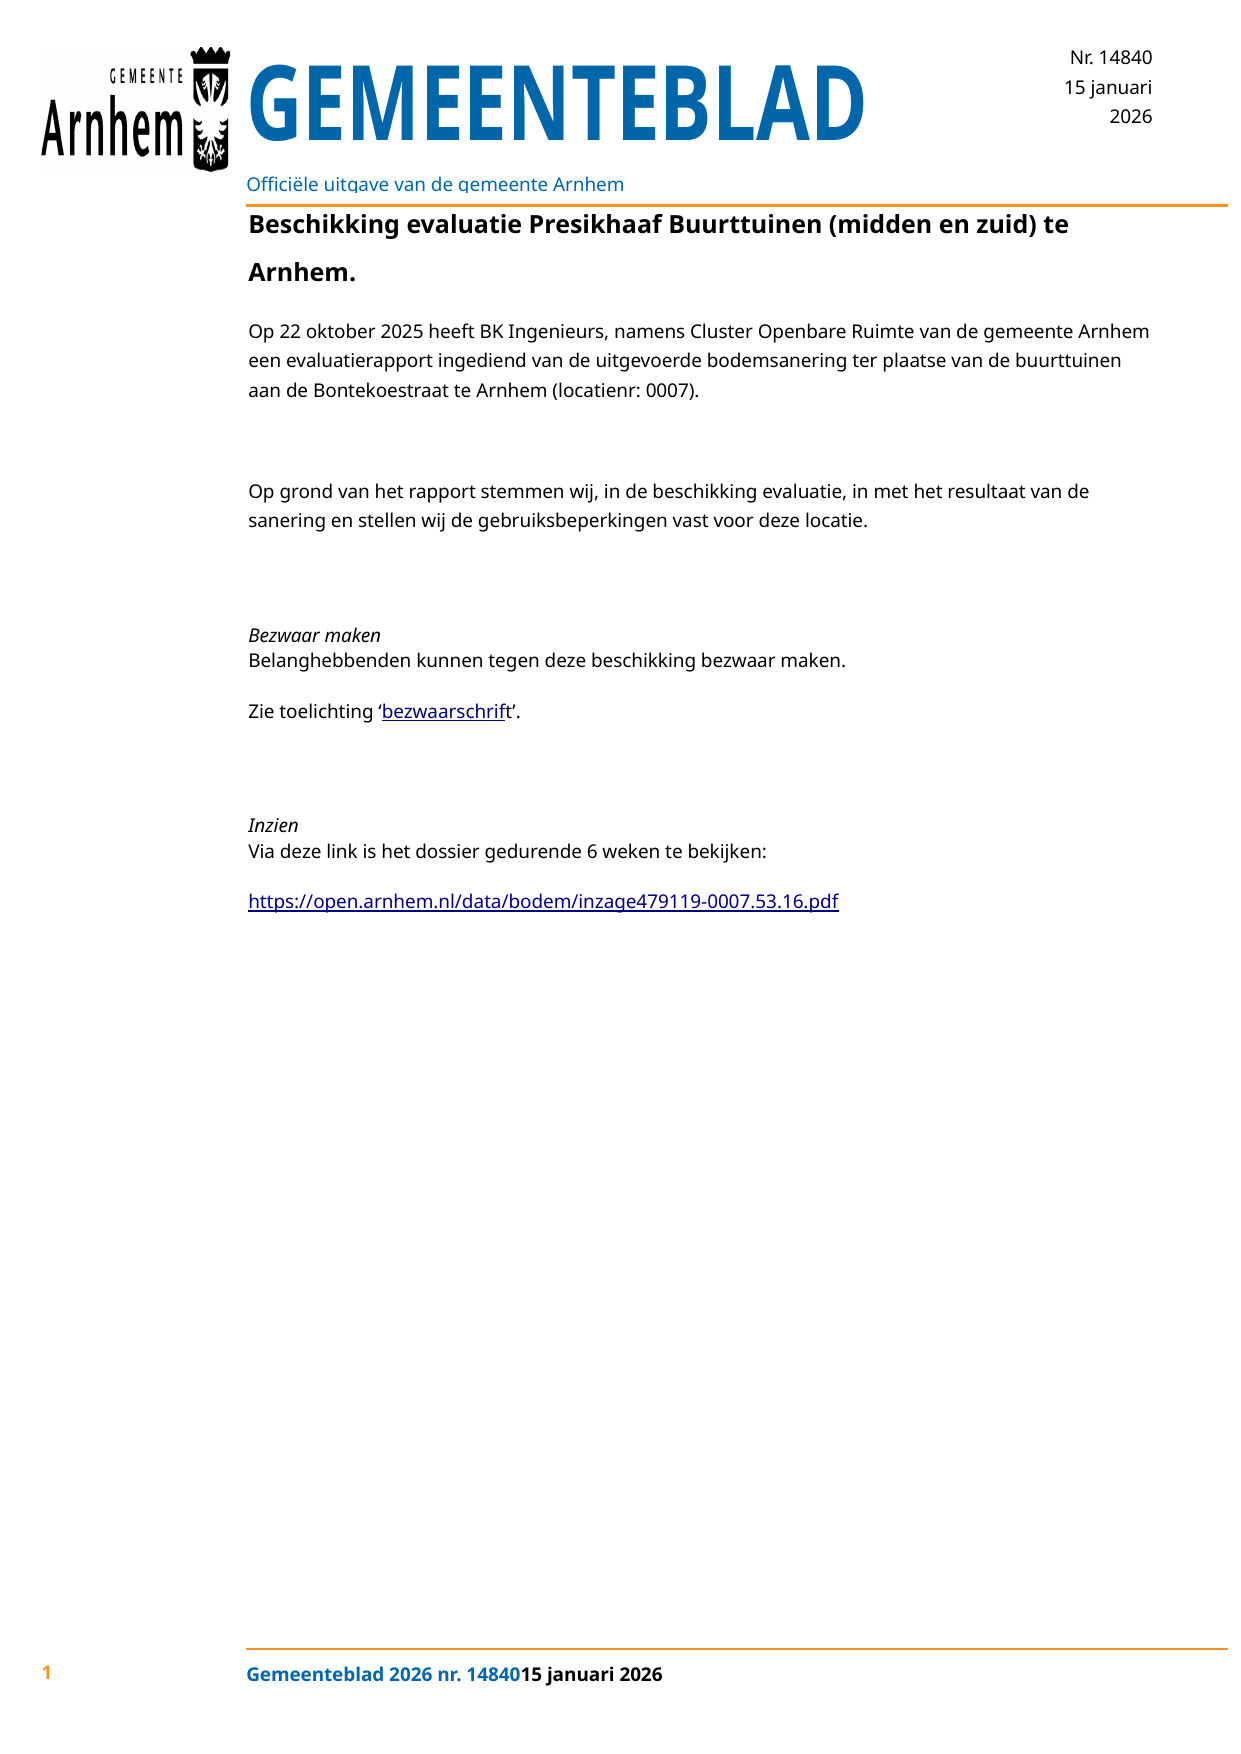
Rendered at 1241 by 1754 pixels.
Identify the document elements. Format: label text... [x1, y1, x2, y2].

text Belanghebbenden kunnen tegen deze beschikking bezwaar maken. [248, 648, 1152, 673]
picture [41, 47, 231, 172]
text Zie toelichting ‘bezwaarschrift’. [248, 698, 1152, 724]
text Inzien [248, 812, 1152, 838]
text Op grond van het rapport stemmen wij, in de beschikking evaluatie, in met het resultaat van de sanering en stellen wij de gebruiksbeperkingen vast voor deze locatie. [248, 478, 1152, 533]
text https://open.arnhem.nl/data/bodem/inzage479119-0007.53.16.pdf [248, 888, 1152, 914]
text Beschikking evaluatie Presikhaaf Buurttuinen (midden en zuid) te Arnhem. [248, 207, 1152, 288]
text Op 22 oktober 2025 heeft BK Ingenieurs, namens Cluster Openbare Ruimte van de gemeente Arnhem een evaluatierapport ingediend van de uitgevoerde bodemsanering ter plaatse van de buurttuinen aan de Bontekoestraat te Arnhem (locatienr: 0007). [248, 318, 1152, 403]
text Bezwaar maken [248, 622, 1152, 648]
text Via deze link is het dossier gedurende 6 weken te bekijken: [248, 838, 1152, 864]
